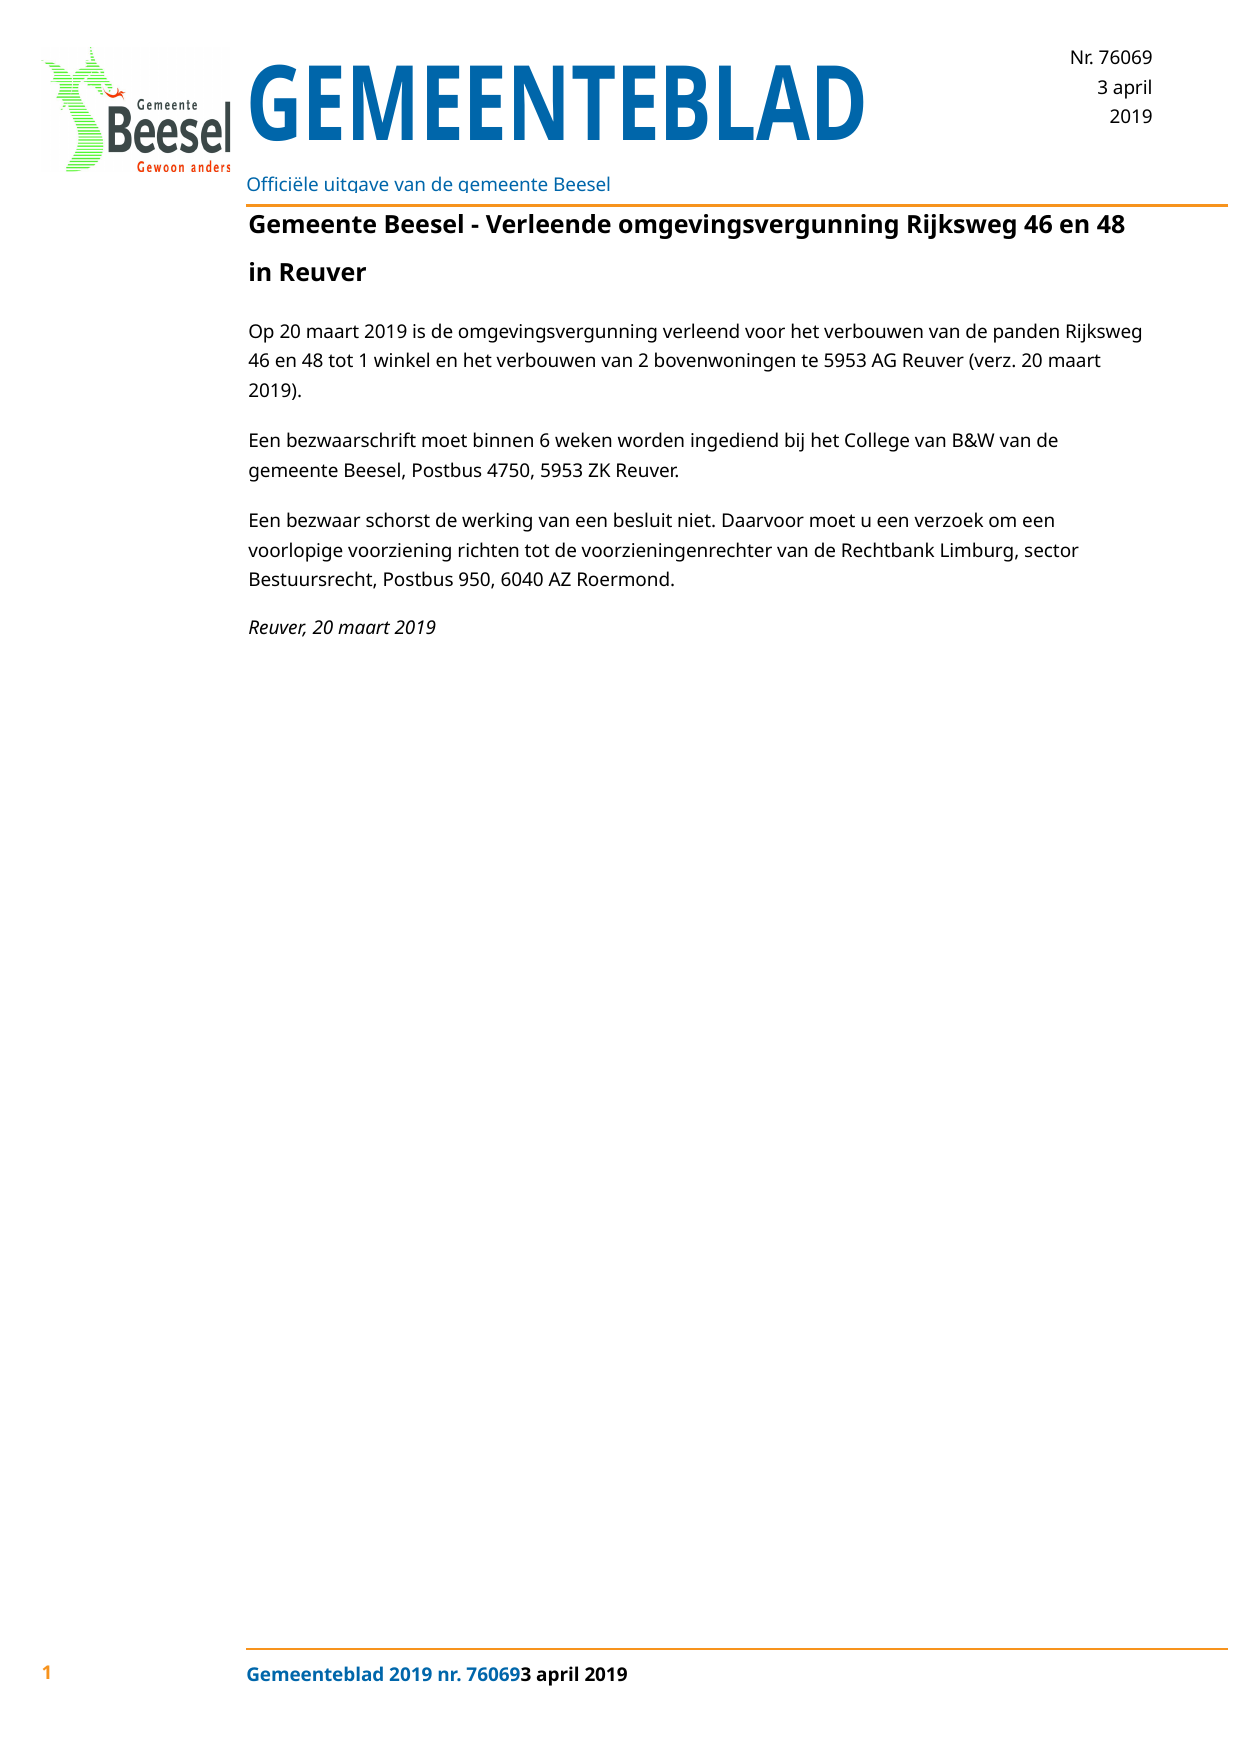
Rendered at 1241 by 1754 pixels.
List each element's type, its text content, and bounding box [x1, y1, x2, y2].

text Een bezwaarschrift moet binnen 6 weken worden ingediend bij het College van B&W van de gemeente Beesel, Postbus 4750, 5953 ZK Reuver. [248, 427, 1152, 483]
picture [41, 47, 231, 172]
text Op 20 maart 2019 is de omgevingsvergunning verleend voor het verbouwen van de panden Rijksweg 46 en 48 tot 1 winkel en het verbouwen van 2 bovenwoningen te 5953 AG Reuver (verz. 20 maart 2019). [248, 318, 1152, 403]
text Gemeente Beesel - Verleende omgevingsvergunning Rijksweg 46 en 48 in Reuver [248, 207, 1152, 288]
text Een bezwaar schorst de werking van een besluit niet. Daarvoor moet u een verzoek om een voorlopige voorziening richten tot de voorzieningenrechter van de Rechtbank Limburg, sector Bestuursrecht, Postbus 950, 6040 AZ Roermond. [248, 507, 1152, 592]
text Reuver, 20 maart 2019 [248, 614, 1152, 640]
